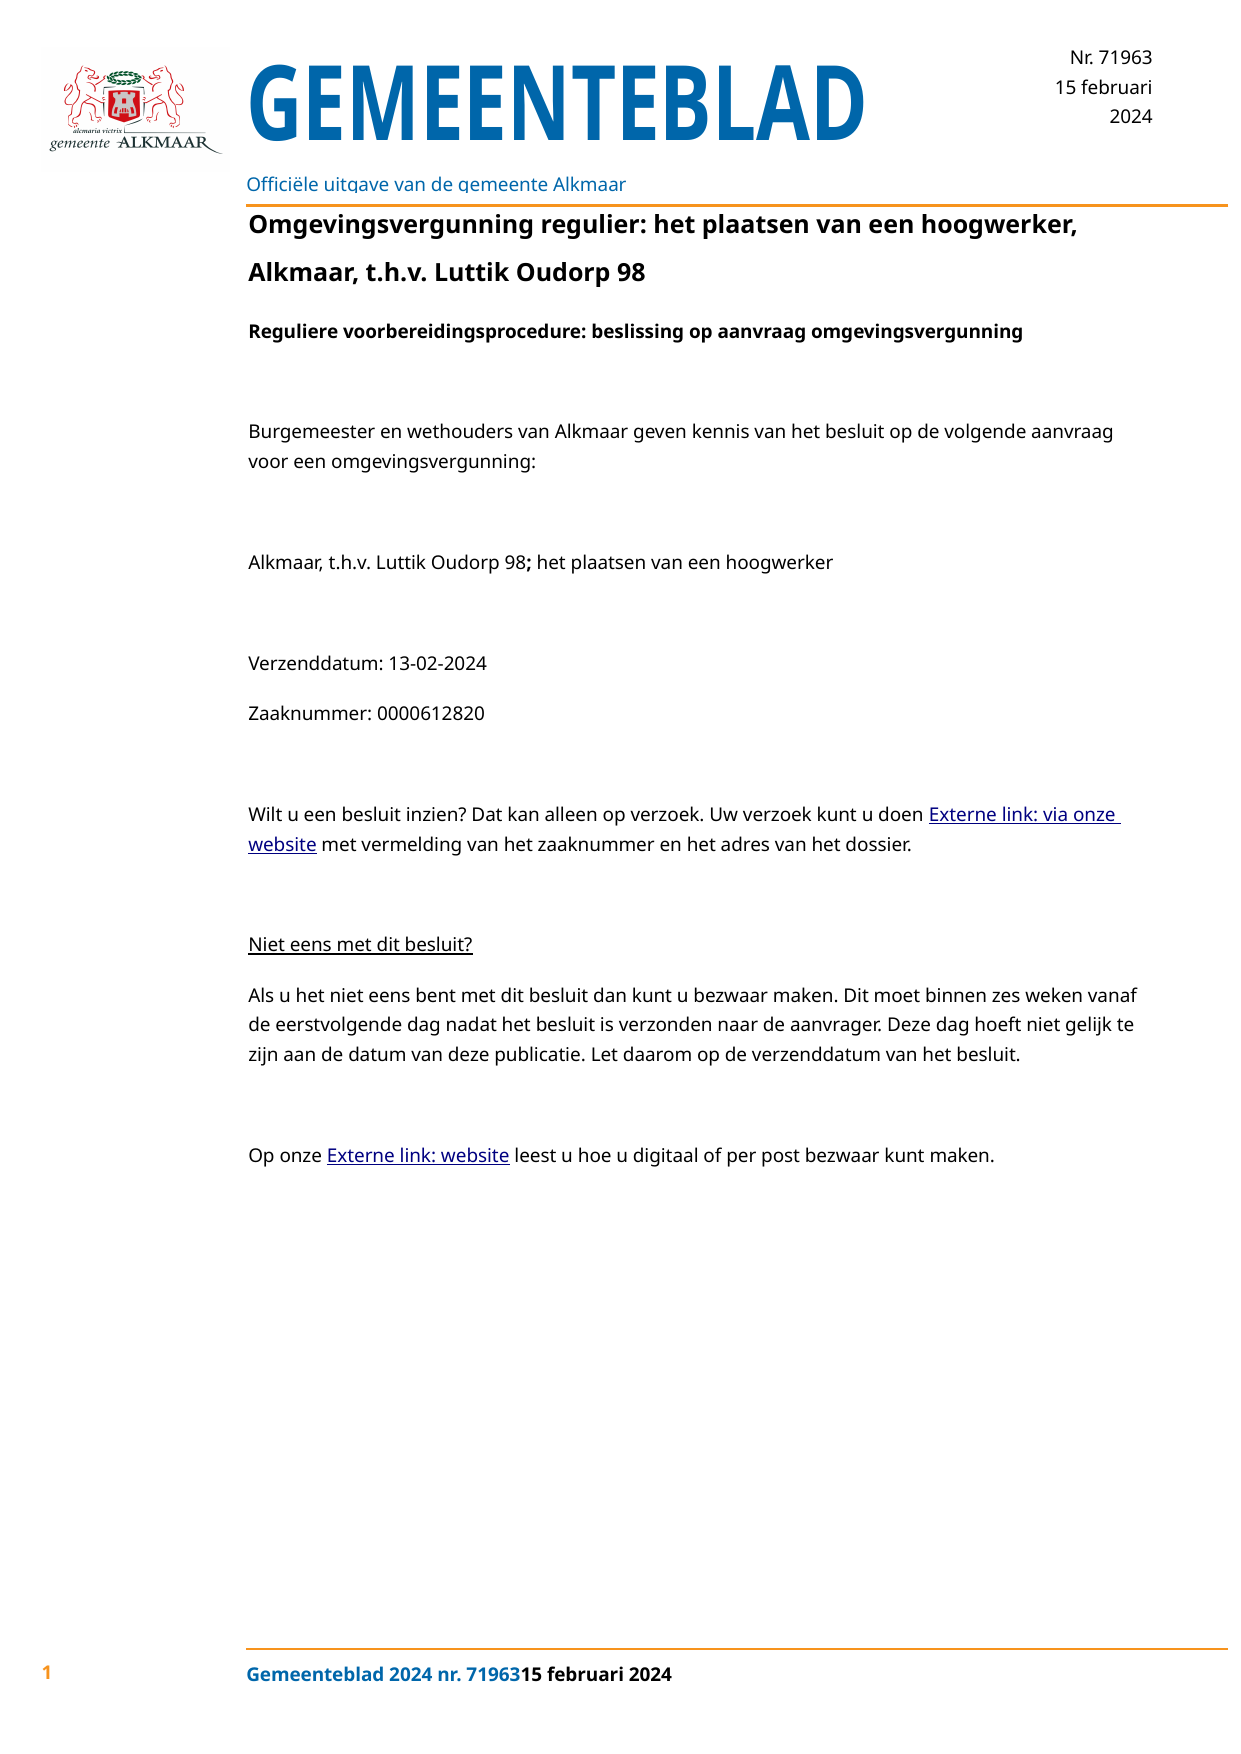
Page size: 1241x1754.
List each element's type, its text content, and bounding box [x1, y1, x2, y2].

text Omgevingsvergunning regulier: het plaatsen van een hoogwerker, Alkmaar, t.h.v. Luttik Oudorp 98 [248, 207, 1152, 288]
text Zaaknummer: 0000612820 [248, 700, 1152, 726]
text Niet eens met dit besluit? [248, 932, 1152, 957]
text Wilt u een besluit inzien? Dat kan alleen op verzoek. Uw verzoek kunt u doen Externe link: via onze website met vermelding van het zaaknummer en het adres van het dossier. [248, 801, 1152, 857]
text Alkmaar, t.h.v. Luttik Oudorp 98; het plaatsen van een hoogwerker [248, 549, 1152, 575]
picture [41, 47, 231, 172]
text Op onze Externe link: website leest u hoe u digitaal of per post bezwaar kunt maken. [248, 1142, 1152, 1168]
text Als u het niet eens bent met dit besluit dan kunt u bezwaar maken. Dit moet binnen zes weken vanaf de eerstvolgende dag nadat het besluit is verzonden naar de aanvrager. Deze dag hoeft niet gelijk te zijn aan de datum van deze publicatie. Let daarom op de verzenddatum van het besluit. [248, 982, 1152, 1067]
text Burgemeester en wethouders van Alkmaar geven kennis van het besluit op de volgende aanvraag voor een omgevingsvergunning: [248, 419, 1152, 474]
text Reguliere voorbereidingsprocedure: beslissing op aanvraag omgevingsvergunning [248, 318, 1152, 344]
text Verzenddatum: 13-02-2024 [248, 650, 1152, 676]
